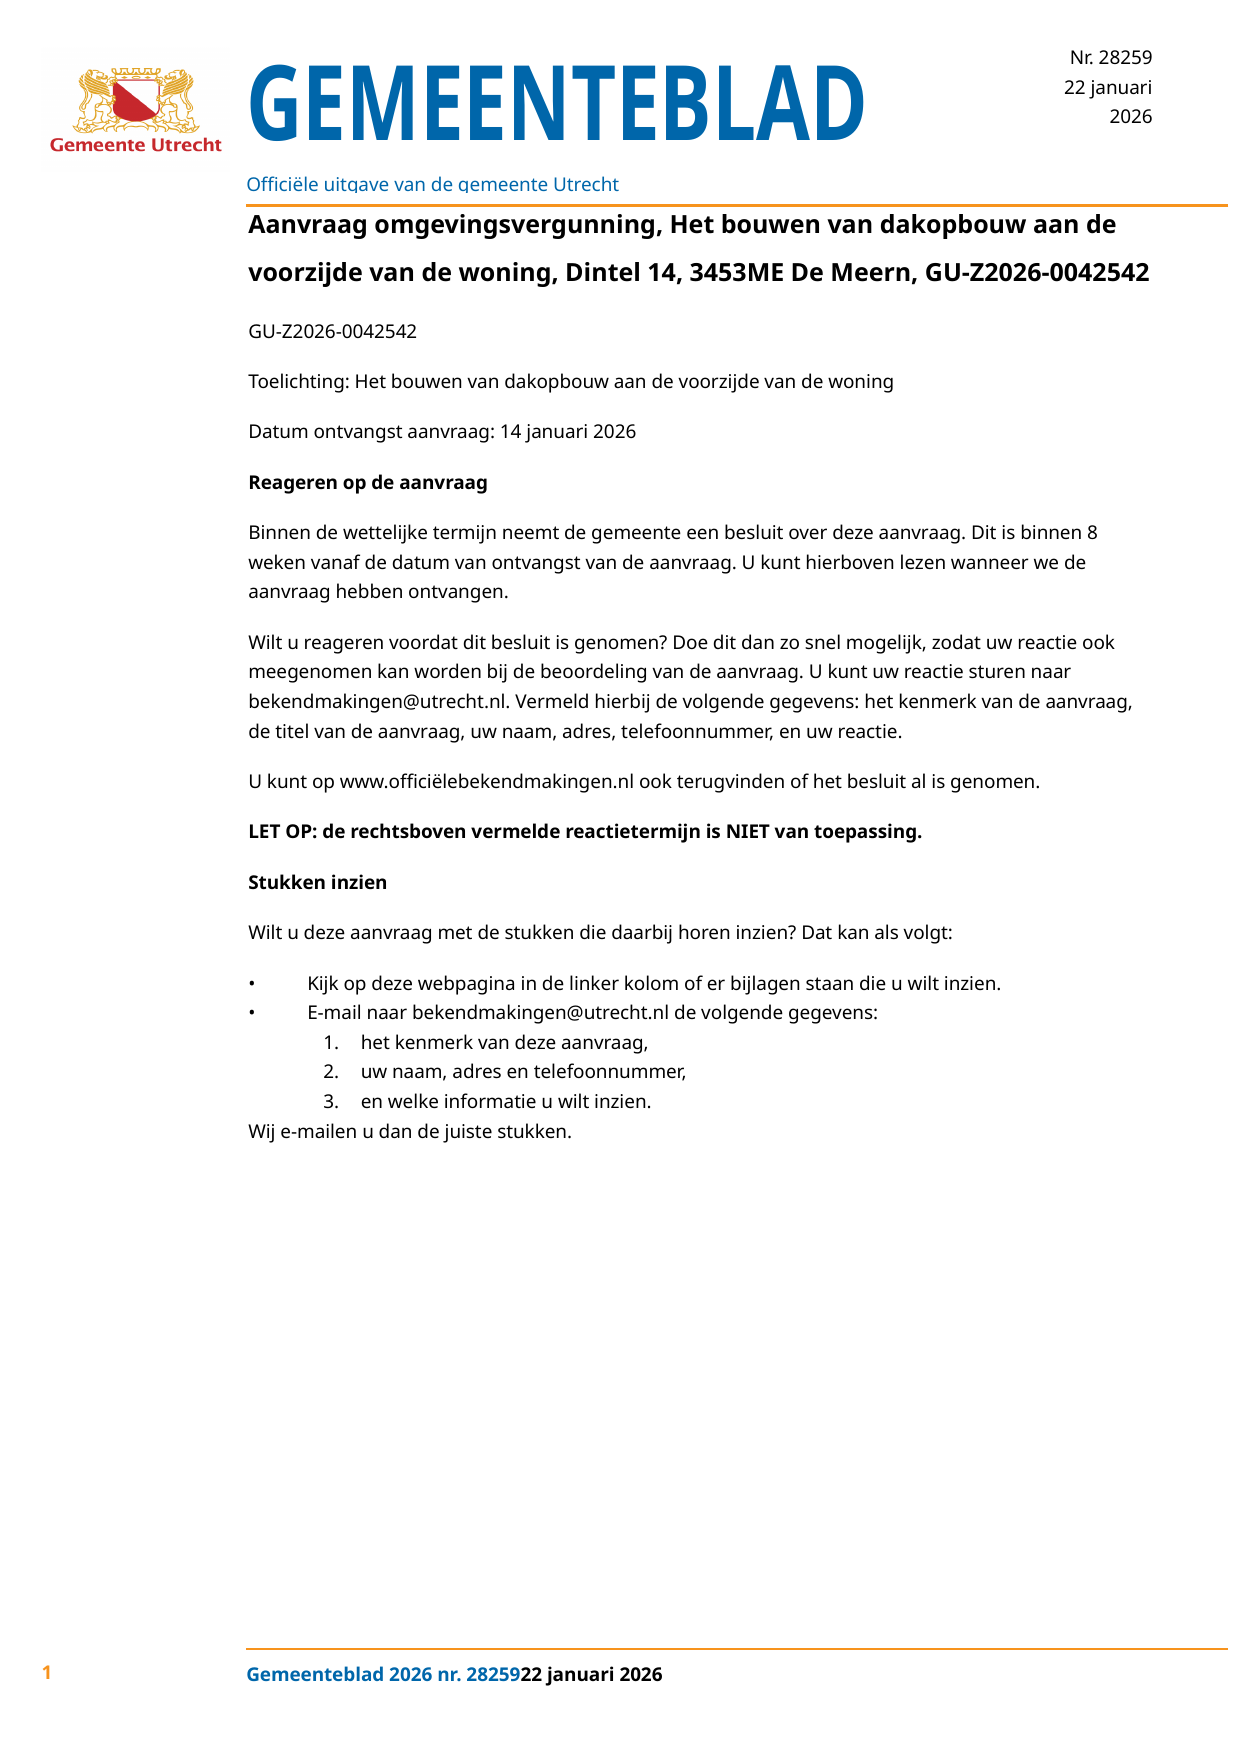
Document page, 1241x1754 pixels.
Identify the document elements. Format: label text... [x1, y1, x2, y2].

text Stukken inzien [248, 869, 1152, 895]
text Aanvraag omgevingsvergunning, Het bouwen van dakopbouw aan de voorzijde van de woning, Dintel 14, 3453ME De Meern, GU-Z2026-0042542 [248, 207, 1152, 288]
text Wilt u reageren voordat dit besluit is genomen? Doe dit dan zo snel mogelijk, zodat uw reactie ook meegenomen kan worden bij de beoordeling van de aanvraag. U kunt uw reactie sturen naar bekendmakingen@utrecht.nl. Vermeld hierbij de volgende gegevens: het kenmerk van de aanvraag, de titel van de aanvraag, uw naam, adres, telefoonnummer, en uw reactie. [248, 629, 1152, 744]
list uw naam, adres en telefoonnummer, [323, 1059, 1152, 1084]
text Reageren op de aanvraag [248, 469, 1152, 495]
list en welke informatie u wilt inzien. [323, 1088, 1152, 1114]
list het kenmerk van deze aanvraag, [323, 1029, 1152, 1055]
picture [41, 47, 231, 172]
text Wilt u deze aanvraag met de stukken die daarbij horen inzien? Dat kan als volgt: [248, 919, 1152, 945]
text U kunt op www.officiëlebekendmakingen.nl ook terugvinden of het besluit al is genomen. [248, 768, 1152, 794]
text Datum ontvangst aanvraag: 14 januari 2026 [248, 419, 1152, 444]
list Kijk op deze webpagina in de linker kolom of er bijlagen staan die u wilt inzien. [248, 970, 1152, 996]
text LET OP: de rechtsboven vermelde reactietermijn is NIET van toepassing. [248, 819, 1152, 844]
text Toelichting: Het bouwen van dakopbouw aan de voorzijde van de woning [248, 368, 1152, 394]
text Binnen de wettelijke termijn neemt de gemeente een besluit over deze aanvraag. Dit is binnen 8 weken vanaf de datum van ontvangst van de aanvraag. U kunt hierboven lezen wanneer we de aanvraag hebben ontvangen. [248, 519, 1152, 604]
text GU-Z2026-0042542 [248, 318, 1152, 344]
list E-mail naar bekendmakingen@utrecht.nl de volgende gegevens: [248, 999, 1152, 1025]
text Wij e-mailen u dan de juiste stukken. [248, 1118, 1152, 1144]
